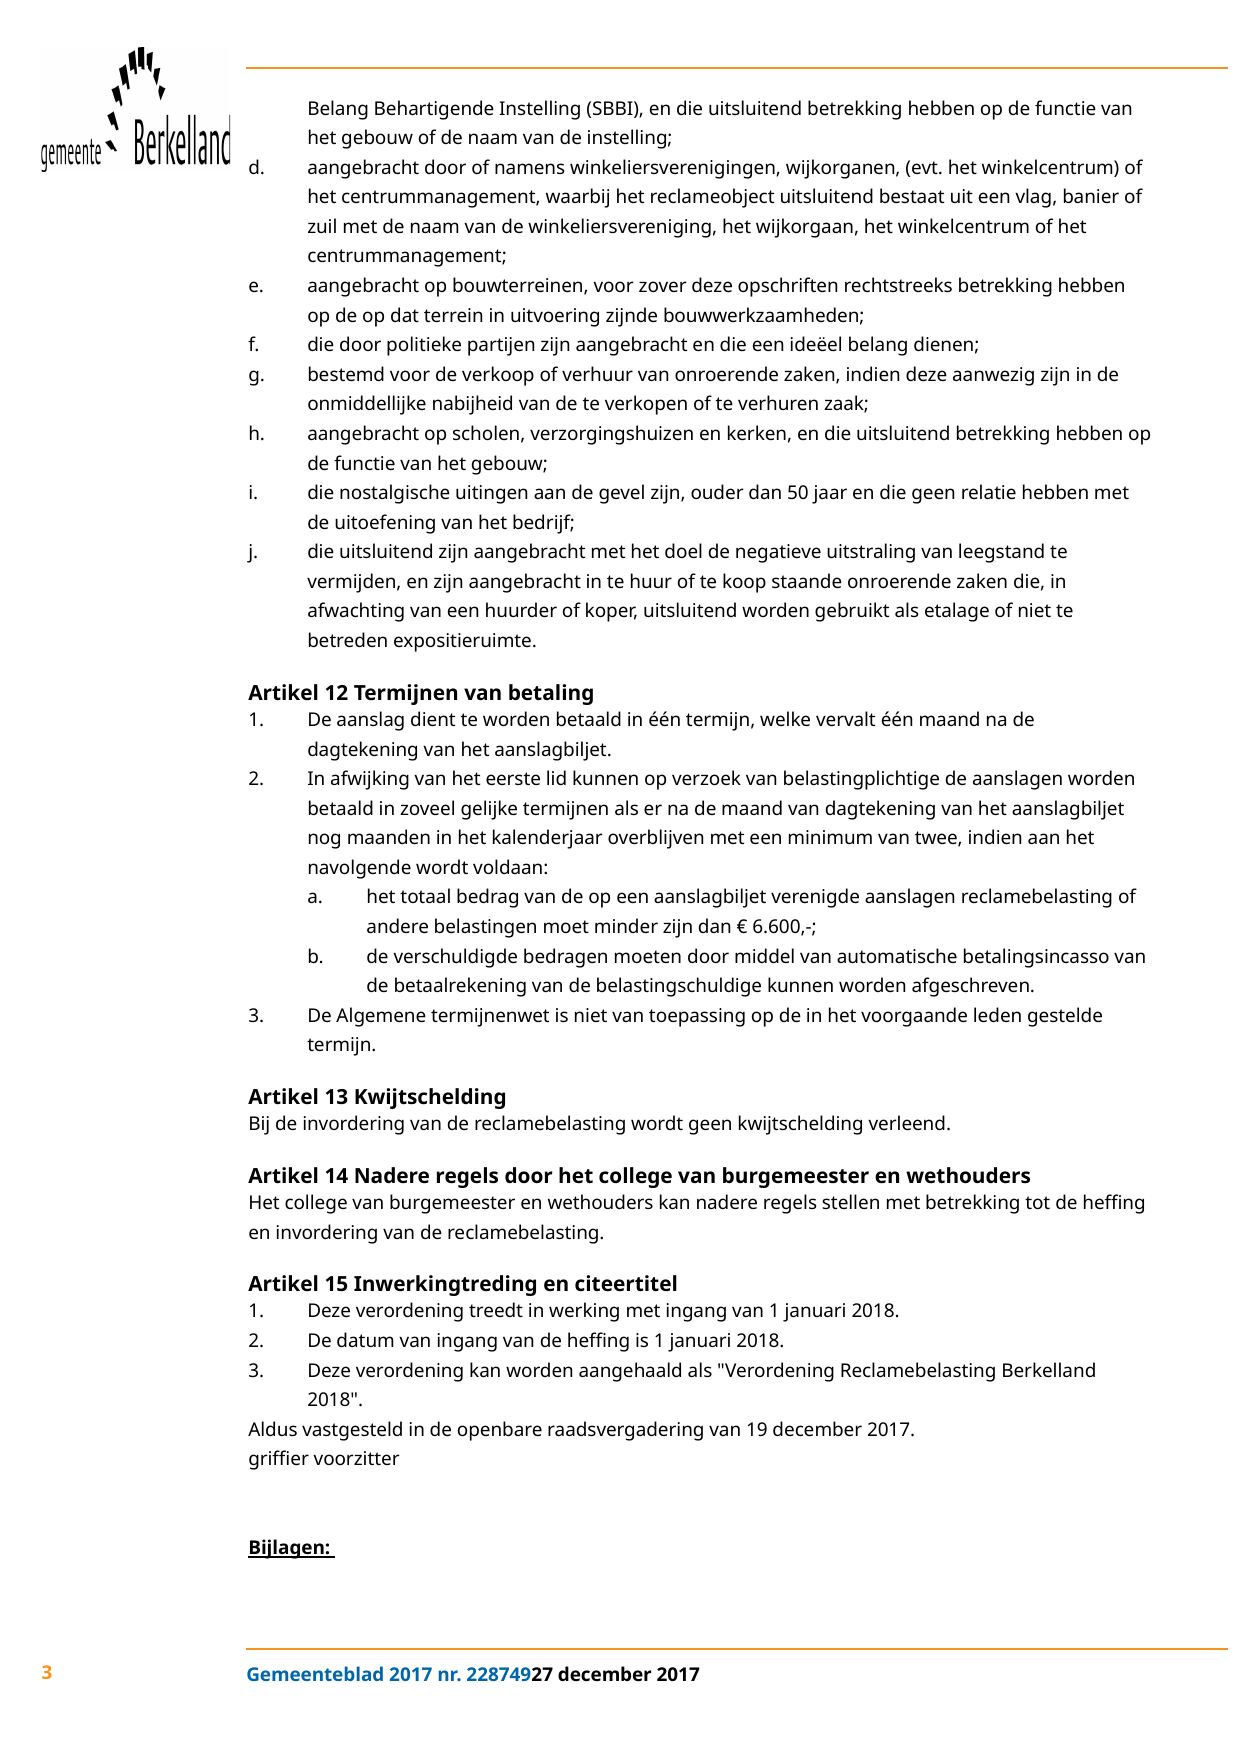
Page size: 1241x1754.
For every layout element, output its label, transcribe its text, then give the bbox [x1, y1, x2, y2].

text Artikel 12 Termijnen van betaling [248, 678, 1152, 706]
list In afwijking van het eerste lid kunnen op verzoek van belastingplichtige de aanslagen worden betaald in zoveel gelijke termijnen als er na de maand van dagtekening van het aanslagbiljet nog maanden in het kalenderjaar overblijven met een minimum van twee, indien aan het navolgende wordt voldaan: [248, 765, 1152, 880]
list Belang Behartigende Instelling (SBBI), en die uitsluitend betrekking hebben op de functie van het gebouw of de naam van de instelling; [248, 95, 1152, 150]
list Deze verordening kan worden aangehaald als "Verordening Reclamebelasting Berkelland 2018". [248, 1357, 1152, 1412]
list bestemd voor de verkoop of verhuur van onroerende zaken, indien deze aanwezig zijn in de onmiddellijke nabijheid van de te verkopen of te verhuren zaak; [248, 361, 1152, 416]
list aangebracht op scholen, verzorgingshuizen en kerken, en die uitsluitend betrekking hebben op de functie van het gebouw; [248, 420, 1152, 476]
text Artikel 13 Kwijtschelding [248, 1082, 1152, 1110]
text Artikel 14 Nadere regels door het college van burgemeester en wethouders [248, 1161, 1152, 1189]
list de verschuldigde bedragen moeten door middel van automatische betalingsincasso van de betaalrekening van de belastingschuldige kunnen worden afgeschreven. [307, 943, 1152, 998]
list die nostalgische uitingen aan de gevel zijn, ouder dan 50 jaar en die geen relatie hebben met de uitoefening van het bedrijf; [248, 479, 1152, 535]
text Aldus vastgesteld in de openbare raadsvergadering van 19 december 2017. [248, 1416, 1152, 1442]
list het totaal bedrag van de op een aanslagbiljet verenigde aanslagen reclamebelasting of andere belastingen moet minder zijn dan € 6.600,-; [307, 884, 1152, 939]
list De datum van ingang van de heffing is 1 januari 2018. [248, 1327, 1152, 1353]
list aangebracht op bouwterreinen, voor zover deze opschriften rechtstreeks betrekking hebben op de op dat terrein in uitvoering zijnde bouwwerkzaamheden; [248, 272, 1152, 328]
list die door politieke partijen zijn aangebracht en die een ideëel belang dienen; [248, 331, 1152, 357]
list De aanslag dient te worden betaald in één termijn, welke vervalt één maand na de dagtekening van het aanslagbiljet. [248, 706, 1152, 761]
text Bij de invordering van de reclamebelasting wordt geen kwijtschelding verleend. [248, 1110, 1152, 1136]
text Het college van burgemeester en wethouders kan nadere regels stellen met betrekking tot de heffing en invordering van de reclamebelasting. [248, 1189, 1152, 1244]
picture [41, 47, 231, 172]
text Artikel 15 Inwerkingtreding en citeertitel [248, 1269, 1152, 1298]
list aangebracht door of namens winkeliersverenigingen, wijkorganen, (evt. het winkelcentrum) of het centrummanagement, waarbij het reclameobject uitsluitend bestaat uit een vlag, banier of zuil met de naam van de winkeliersvereniging, het wijkorgaan, het winkelcentrum of het centrummanagement; [248, 154, 1152, 268]
list die uitsluitend zijn aangebracht met het doel de negatieve uitstraling van leegstand te vermijden, en zijn aangebracht in te huur of te koop staande onroerende zaken die, in afwachting van een huurder of koper, uitsluitend worden gebruikt als etalage of niet te betreden expositieruimte. [248, 538, 1152, 653]
text griffier voorzitter [248, 1446, 1152, 1471]
list De Algemene termijnenwet is niet van toepassing op de in het voorgaande leden gestelde termijn. [248, 1002, 1152, 1057]
text Bijlagen: [248, 1534, 1152, 1560]
list Deze verordening treedt in werking met ingang van 1 januari 2018. [248, 1298, 1152, 1323]
